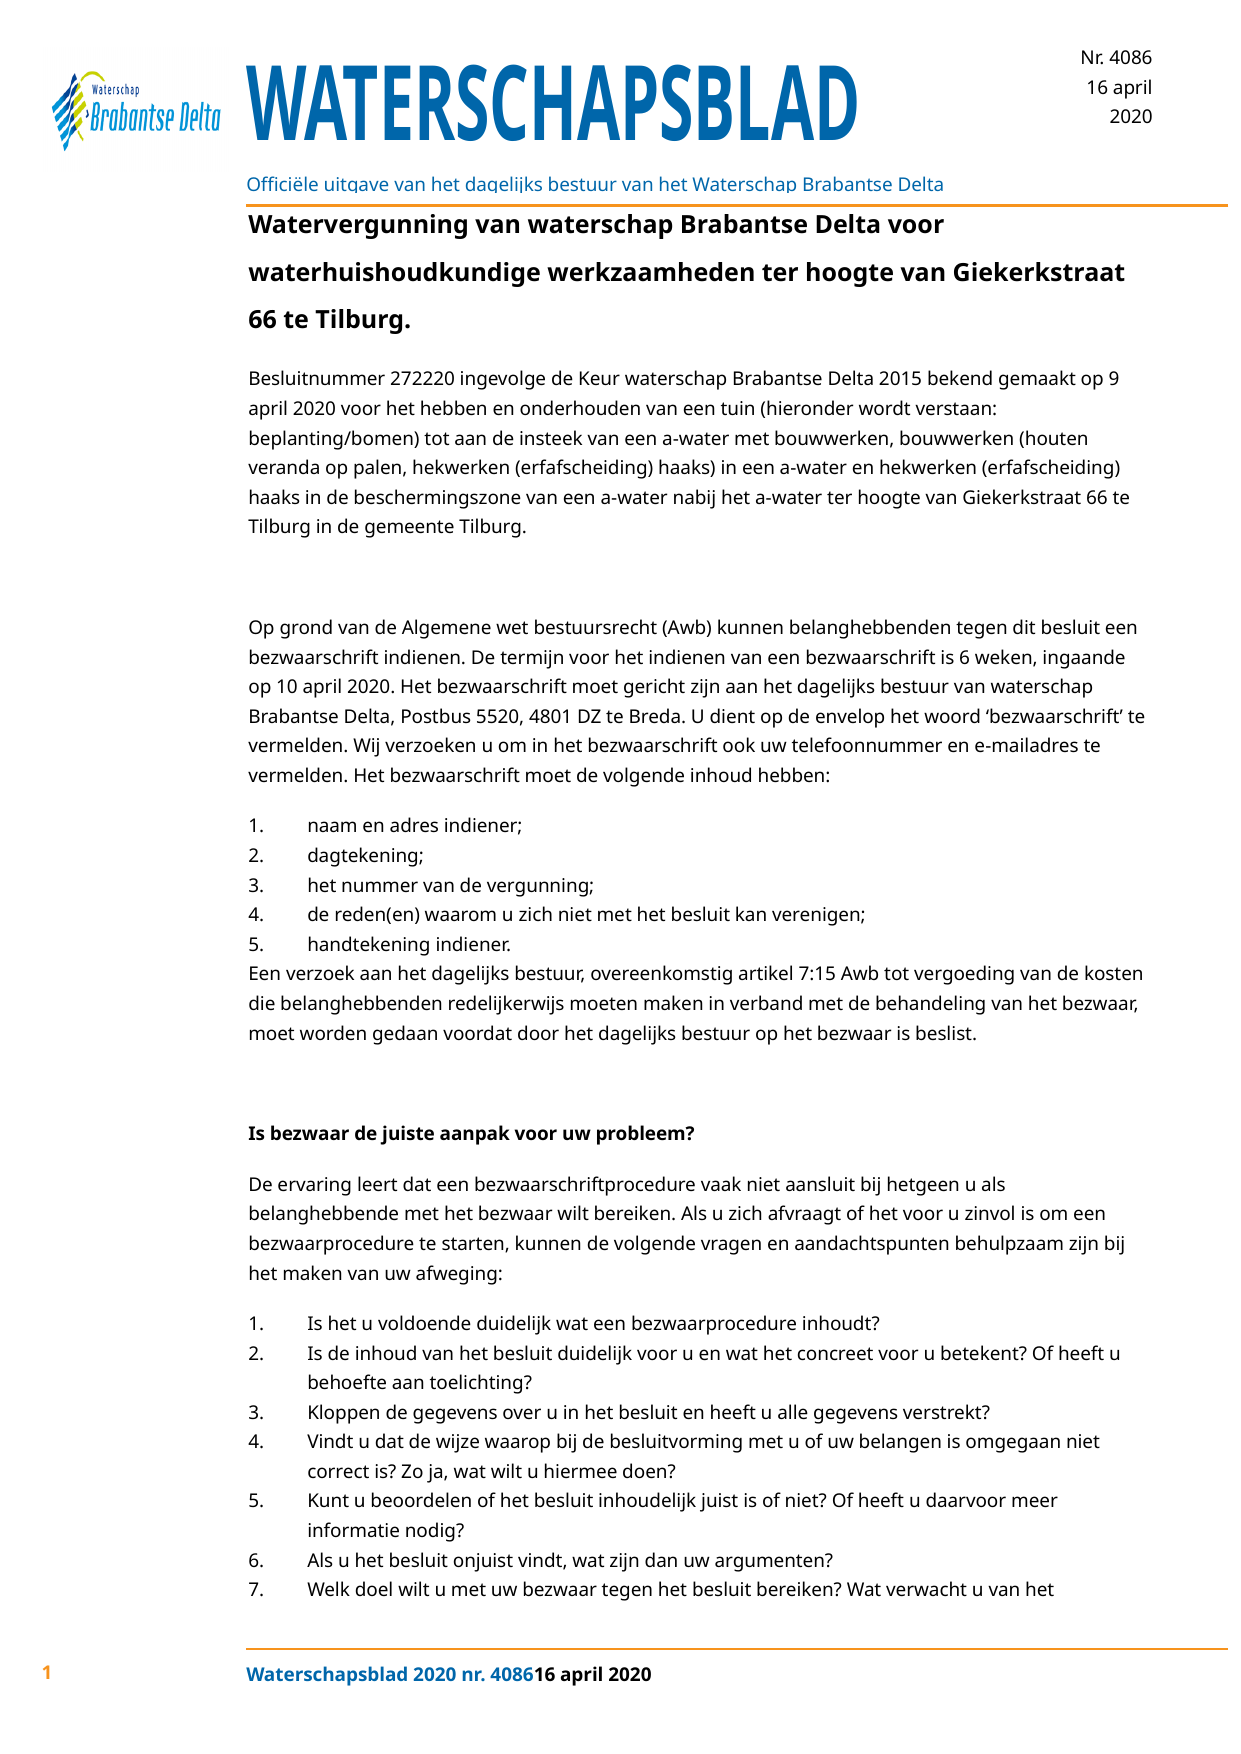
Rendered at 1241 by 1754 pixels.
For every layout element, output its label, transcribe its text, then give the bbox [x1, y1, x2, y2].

list de reden(en) waarom u zich niet met het besluit kan verenigen; [248, 901, 1152, 927]
list Is de inhoud van het besluit duidelijk voor u en wat het concreet voor u betekent? Of heeft u behoefte aan toelichting? [248, 1340, 1152, 1395]
list Kloppen de gegevens over u in het besluit en heeft u alle gegevens verstrekt? [248, 1399, 1152, 1424]
text Besluitnummer 272220 ingevolge de Keur waterschap Brabantse Delta 2015 bekend gemaakt op 9 april 2020 voor het hebben en onderhouden van een tuin (hieronder wordt verstaan: beplanting/bomen) tot aan de insteek van een a-water met bouwwerken, bouwwerken (houten veranda op palen, hekwerken (erfafscheiding) haaks) in een a-water en hekwerken (erfafscheiding) haaks in de beschermingszone van een a-water nabij het a-water ter hoogte van Giekerkstraat 66 te Tilburg in de gemeente Tilburg. [248, 366, 1152, 539]
list Kunt u beoordelen of het besluit inhoudelijk juist is of niet? Of heeft u daarvoor meer informatie nodig? [248, 1488, 1152, 1543]
list Welk doel wilt u met uw bezwaar tegen het besluit bereiken? Wat verwacht u van het [248, 1576, 1152, 1602]
list Is het u voldoende duidelijk wat een bezwaarprocedure inhoudt? [248, 1310, 1152, 1336]
list Vindt u dat de wijze waarop bij de besluitvorming met u of uw belangen is omgegaan niet correct is? Zo ja, wat wilt u hiermee doen? [248, 1428, 1152, 1484]
text Op grond van de Algemene wet bestuursrecht (Awb) kunnen belanghebbenden tegen dit besluit een bezwaarschrift indienen. De termijn voor het indienen van een bezwaarschrift is 6 weken, ingaande op 10 april 2020. Het bezwaarschrift moet gericht zijn aan het dagelijks bestuur van waterschap Brabantse Delta, Postbus 5520, 4801 DZ te Breda. U dient op de envelop het woord ‘bezwaarschrift’ te vermelden. Wij verzoeken u om in het bezwaarschrift ook uw telefoonnummer en e‑mailadres te vermelden. Het bezwaarschrift moet de volgende inhoud hebben: [248, 614, 1152, 788]
list het nummer van de vergunning; [248, 872, 1152, 897]
list Als u het besluit onjuist vindt, wat zijn dan uw argumenten? [248, 1547, 1152, 1572]
text De ervaring leert dat een bezwaarschriftprocedure vaak niet aansluit bij hetgeen u als belanghebbende met het bezwaar wilt bereiken. Als u zich afvraagt of het voor u zinvol is om een bezwaarprocedure te starten, kunnen de volgende vragen en aandachtspunten behulpzaam zijn bij het maken van uw afweging: [248, 1171, 1152, 1285]
list handtekening indiener. [248, 931, 1152, 957]
list naam en adres indiener; [248, 813, 1152, 838]
picture [41, 47, 231, 172]
text Is bezwaar de juiste aanpak voor uw probleem? [248, 1121, 1152, 1146]
text Watervergunning van waterschap Brabantse Delta voor waterhuishoudkundige werkzaamheden ter hoogte van Giekerkstraat 66 te Tilburg. [248, 207, 1152, 336]
list dagtekening; [248, 842, 1152, 868]
text Een verzoek aan het dagelijks bestuur, overeenkomstig artikel 7:15 Awb tot vergoeding van de kosten die belanghebbenden redelijkerwijs moeten maken in verband met de behandeling van het bezwaar, moet worden gedaan voordat door het dagelijks bestuur op het bezwaar is beslist. [248, 961, 1152, 1045]
